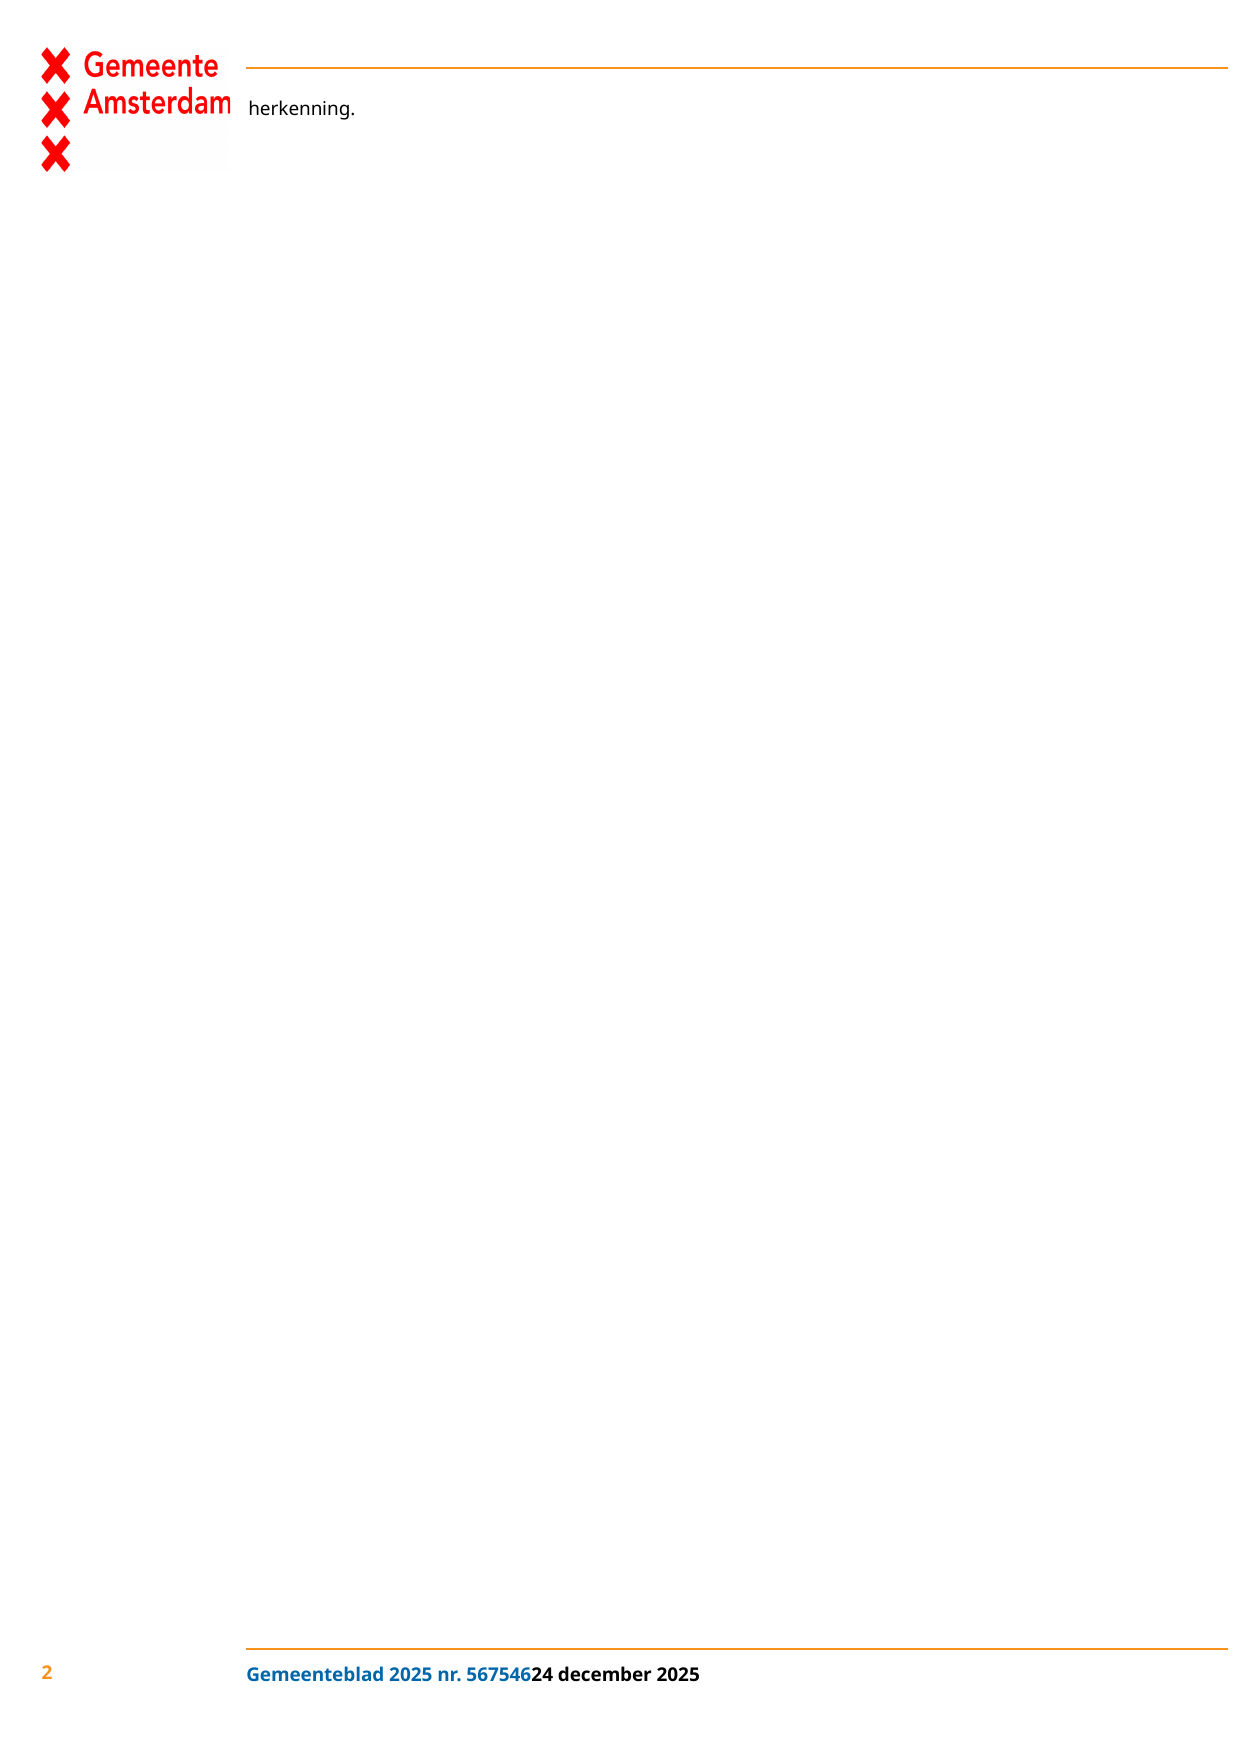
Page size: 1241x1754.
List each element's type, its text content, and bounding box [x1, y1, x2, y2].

picture [41, 47, 231, 172]
text herkenning. [248, 95, 1152, 121]
